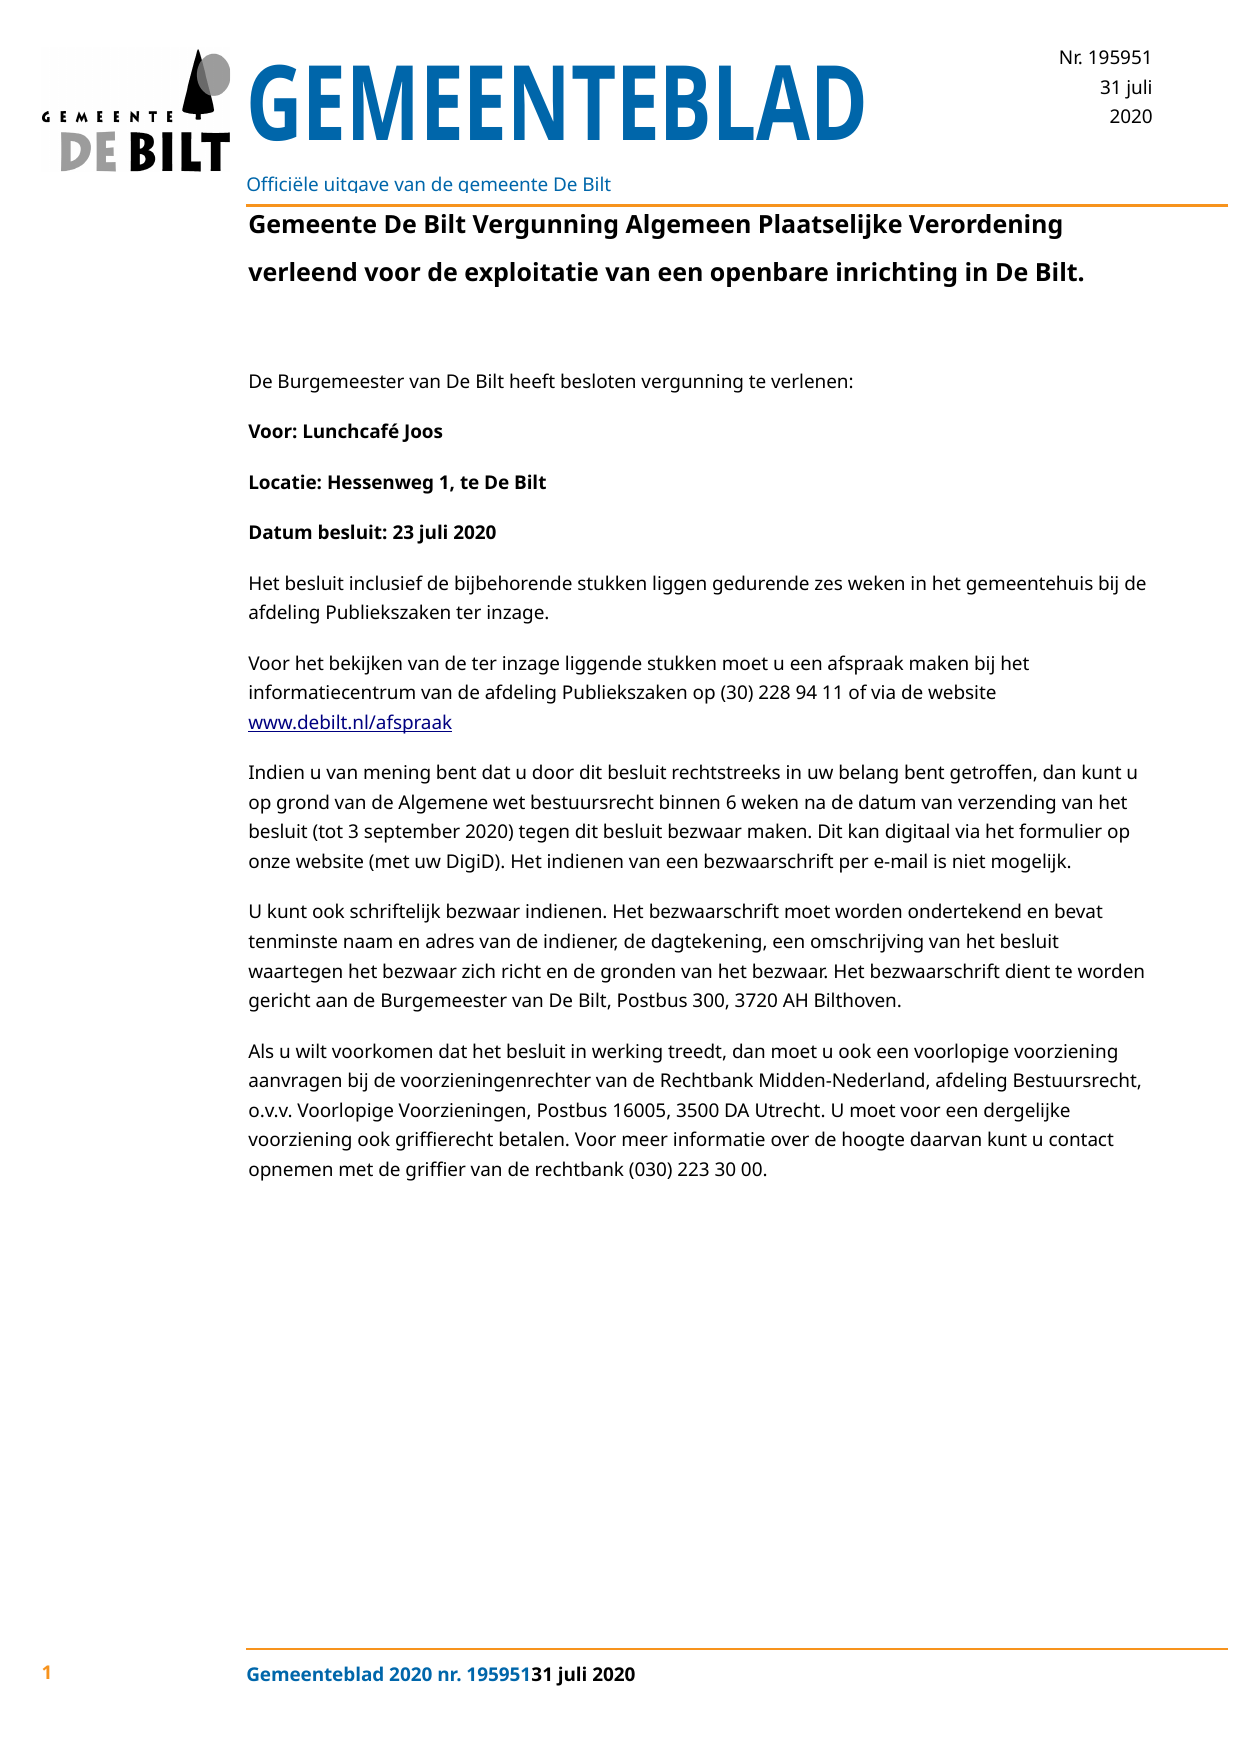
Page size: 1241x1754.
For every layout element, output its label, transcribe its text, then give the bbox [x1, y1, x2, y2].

text Datum besluit: 23 juli 2020 [248, 519, 1152, 545]
text Het besluit inclusief de bijbehorende stukken liggen gedurende zes weken in het gemeentehuis bij de afdeling Publiekszaken ter inzage. [248, 570, 1152, 625]
text Voor: Lunchcafé Joos [248, 419, 1152, 444]
text Indien u van mening bent dat u door dit besluit rechtstreeks in uw belang bent getroffen, dan kunt u op grond van de Algemene wet bestuursrecht binnen 6 weken na de datum van verzending van het besluit (tot 3 september 2020) tegen dit besluit bezwaar maken. Dit kan digitaal via het formulier op onze website (met uw DigiD). Het indienen van een bezwaarschrift per e-mail is niet mogelijk. [248, 759, 1152, 874]
text Locatie: Hessenweg 1, te De Bilt [248, 469, 1152, 495]
text Gemeente De Bilt Vergunning Algemeen Plaatselijke Verordening verleend voor de exploitatie van een openbare inrichting in De Bilt. [248, 207, 1152, 288]
text U kunt ook schriftelijk bezwaar indienen. Het bezwaarschrift moet worden ondertekend en bevat tenminste naam en adres van de indiener, de dagtekening, een omschrijving van het besluit waartegen het bezwaar zich richt en de gronden van het bezwaar. Het bezwaarschrift dient te worden gericht aan de Burgemeester van De Bilt, Postbus 300, 3720 AH Bilthoven. [248, 899, 1152, 1013]
text De Burgemeester van De Bilt heeft besloten vergunning te verlenen: [248, 368, 1152, 394]
picture [41, 47, 231, 172]
text Als u wilt voorkomen dat het besluit in werking treedt, dan moet u ook een voorlopige voorziening aanvragen bij de voorzieningenrechter van de Rechtbank Midden-Nederland, afdeling Bestuursrecht, o.v.v. Voorlopige Voorzieningen, Postbus 16005, 3500 DA Utrecht. U moet voor een dergelijke voorziening ook griffierecht betalen. Voor meer informatie over de hoogte daarvan kunt u contact opnemen met de griffier van de rechtbank (030) 223 30 00. [248, 1038, 1152, 1182]
text Voor het bekijken van de ter inzage liggende stukken moet u een afspraak maken bij het informatiecentrum van de afdeling Publiekszaken op (30) 228 94 11 of via de website www.debilt.nl/afspraak [248, 650, 1152, 735]
